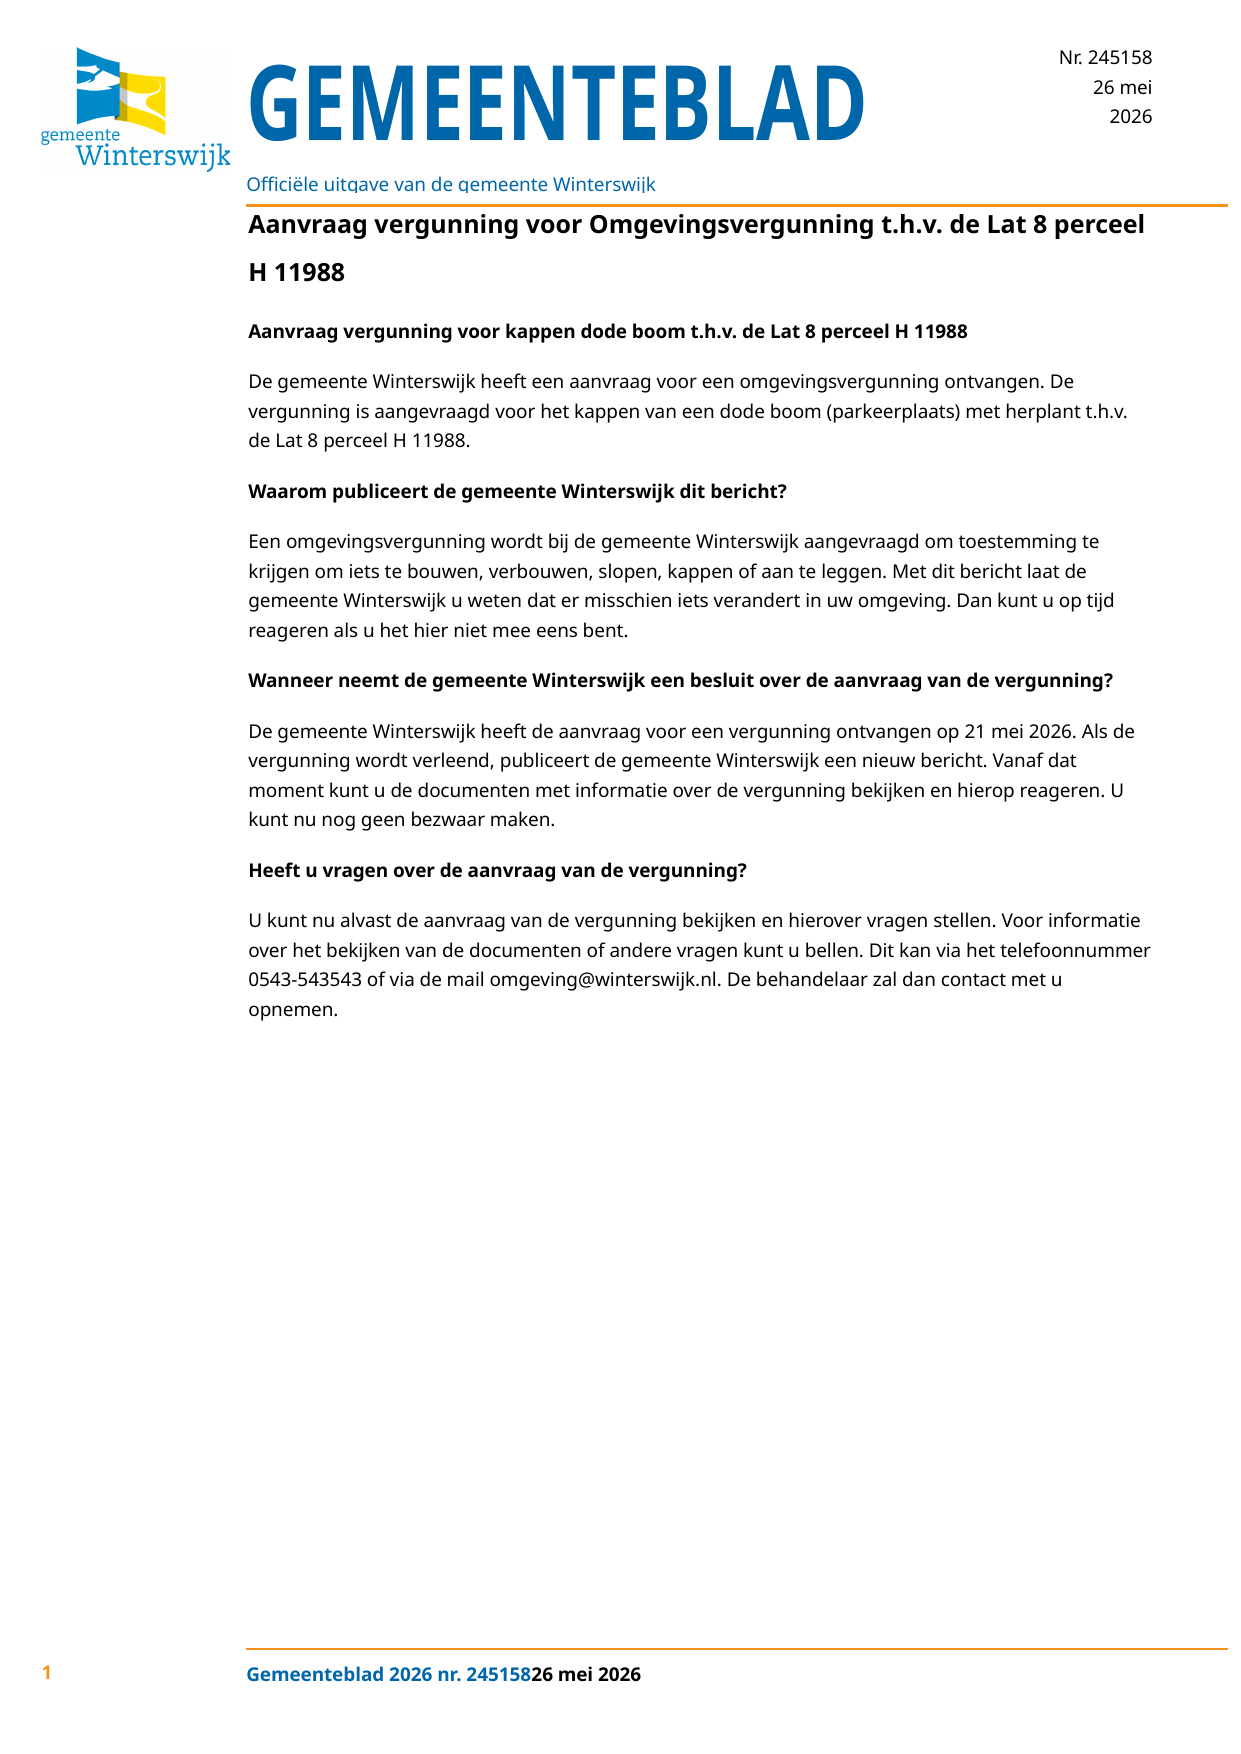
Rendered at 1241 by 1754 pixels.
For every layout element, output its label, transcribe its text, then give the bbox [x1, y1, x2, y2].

text Wanneer neemt de gemeente Winterswijk een besluit over de aanvraag van de vergunning? [248, 667, 1152, 693]
text Een omgevingsvergunning wordt bij de gemeente Winterswijk aangevraagd om toestemming te krijgen om iets te bouwen, verbouwen, slopen, kappen of aan te leggen. Met dit bericht laat de gemeente Winterswijk u weten dat er misschien iets verandert in uw omgeving. Dan kunt u op tijd reageren als u het hier niet mee eens bent. [248, 528, 1152, 643]
text Waarom publiceert de gemeente Winterswijk dit bericht? [248, 478, 1152, 504]
text De gemeente Winterswijk heeft een aanvraag voor een omgevingsvergunning ontvangen. De vergunning is aangevraagd voor het kappen van een dode boom (parkeerplaats) met herplant t.h.v. de Lat 8 perceel H 11988. [248, 368, 1152, 453]
text Heeft u vragen over de aanvraag van de vergunning? [248, 857, 1152, 883]
text De gemeente Winterswijk heeft de aanvraag voor een vergunning ontvangen op 21 mei 2026. Als de vergunning wordt verleend, publiceert de gemeente Winterswijk een nieuw bericht. Vanaf dat moment kunt u de documenten met informatie over de vergunning bekijken en hierop reageren. U kunt nu nog geen bezwaar maken. [248, 718, 1152, 832]
text Aanvraag vergunning voor Omgevingsvergunning t.h.v. de Lat 8 perceel H 11988 [248, 207, 1152, 288]
picture [225, 153, 231, 162]
picture [41, 47, 231, 172]
text U kunt nu alvast de aanvraag van de vergunning bekijken en hierover vragen stellen. Voor informatie over het bekijken van de documenten of andere vragen kunt u bellen. Dit kan via het telefoonnummer 0543-543543 of via de mail omgeving@winterswijk.nl. De behandelaar zal dan contact met u opnemen. [248, 907, 1152, 1022]
text Aanvraag vergunning voor kappen dode boom t.h.v. de Lat 8 perceel H 11988 [248, 318, 1152, 344]
